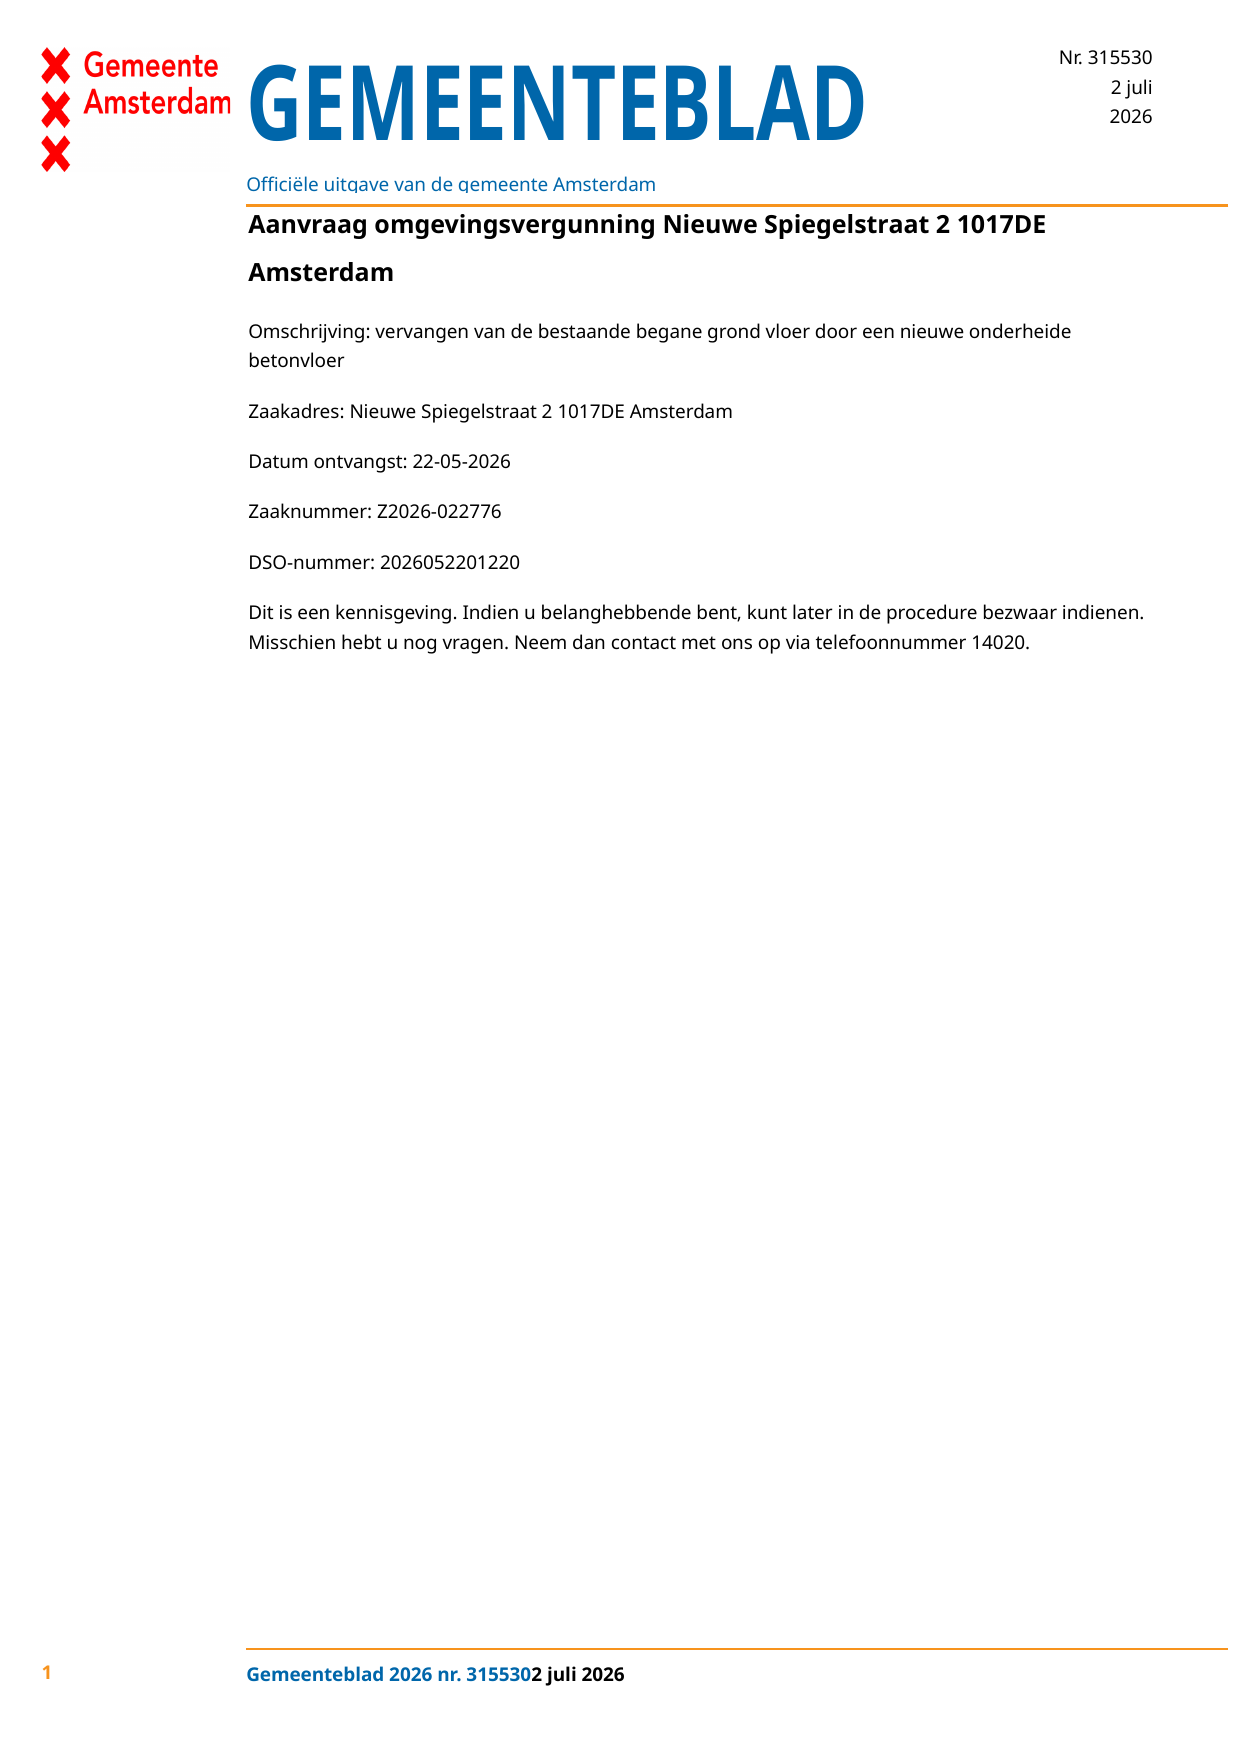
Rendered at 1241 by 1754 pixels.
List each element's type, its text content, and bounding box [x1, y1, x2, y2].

text Dit is een kennisgeving. Indien u belanghebbende bent, kunt later in de procedure bezwaar indienen. Misschien hebt u nog vragen. Neem dan contact met ons op via telefoonnummer 14020. [248, 599, 1152, 655]
text Aanvraag omgevingsvergunning Nieuwe Spiegelstraat 2 1017DE Amsterdam [248, 207, 1152, 288]
text Omschrijving: vervangen van de bestaande begane grond vloer door een nieuwe onderheide betonvloer [248, 318, 1152, 373]
text Zaakadres: Nieuwe Spiegelstraat 2 1017DE Amsterdam [248, 398, 1152, 424]
picture [41, 47, 231, 172]
text Datum ontvangst: 22-05-2026 [248, 448, 1152, 474]
text DSO-nummer: 2026052201220 [248, 549, 1152, 575]
text Zaaknummer: Z2026-022776 [248, 499, 1152, 524]
